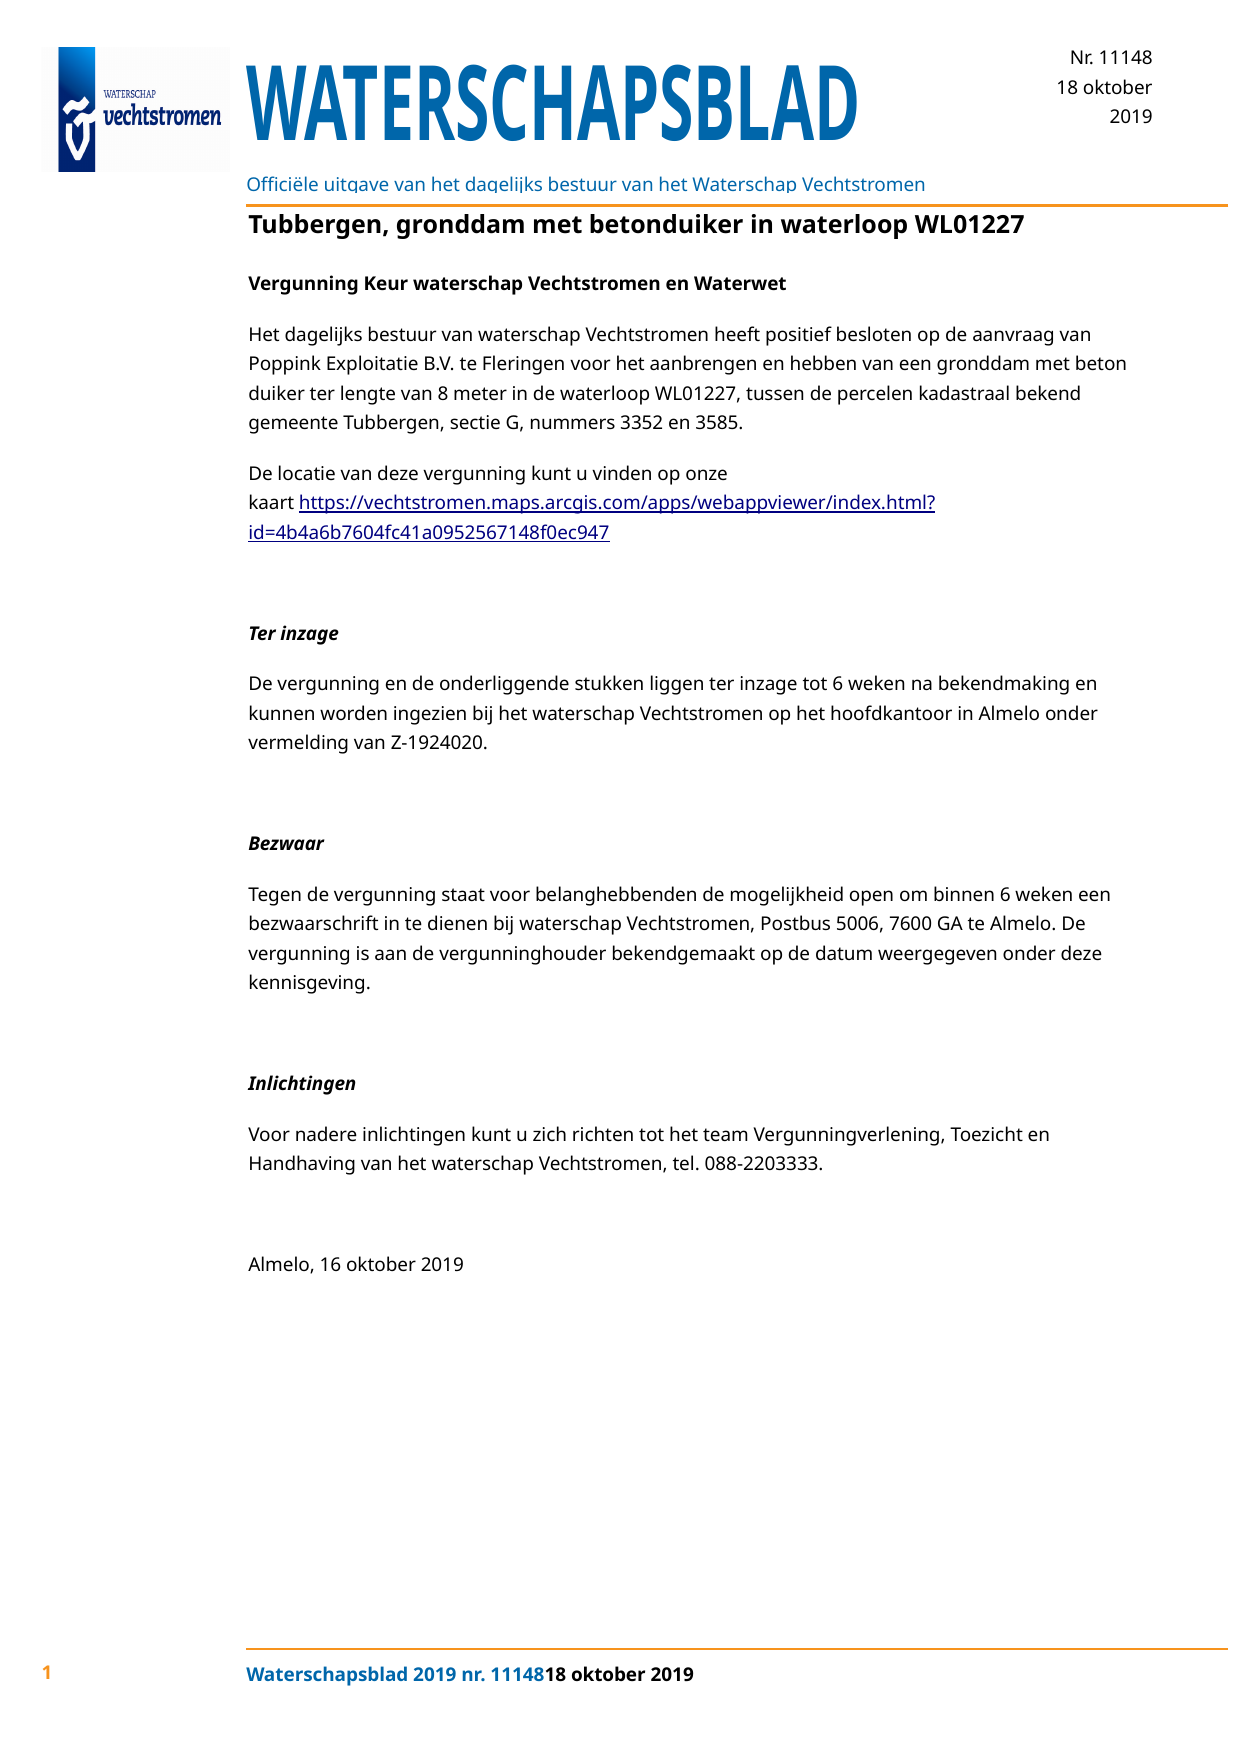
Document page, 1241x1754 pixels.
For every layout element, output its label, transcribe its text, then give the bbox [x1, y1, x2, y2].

text Inlichtingen [248, 1070, 1152, 1096]
text Voor nadere inlichtingen kunt u zich richten tot het team Vergunningverlening, Toezicht en Handhaving van het waterschap Vechtstromen, tel. 088-2203333. [248, 1121, 1152, 1176]
picture [41, 47, 231, 172]
text Bezwaar [248, 830, 1152, 856]
text De vergunning en de onderliggende stukken liggen ter inzage tot 6 weken na bekendmaking en kunnen worden ingezien bij het waterschap Vechtstromen op het hoofdkantoor in Almelo onder vermelding van Z-1924020. [248, 670, 1152, 755]
text Het dagelijks bestuur van waterschap Vechtstromen heeft positief besloten op de aanvraag van Poppink Exploitatie B.V. te Fleringen voor het aanbrengen en hebben van een gronddam met beton duiker ter lengte van 8 meter in de waterloop WL01227, tussen de percelen kadastraal bekend gemeente Tubbergen, sectie G, nummers 3352 en 3585. [248, 321, 1152, 435]
text De locatie van deze vergunning kunt u vinden op onze kaart https://vechtstromen.maps.arcgis.com/apps/webappviewer/index.html?id=4b4a6b7604fc41a0952567148f0ec947 [248, 460, 1152, 545]
text Vergunning Keur waterschap Vechtstromen en Waterwet [248, 270, 1152, 296]
text Tubbergen, gronddam met betonduiker in waterloop WL01227 [248, 207, 1152, 241]
text Almelo, 16 oktober 2019 [248, 1251, 1152, 1277]
text Ter inzage [248, 620, 1152, 646]
text Tegen de vergunning staat voor belanghebbenden de mogelijkheid open om binnen 6 weken een bezwaarschrift in te dienen bij waterschap Vechtstromen, Postbus 5006, 7600 GA te Almelo. De vergunning is aan de vergunninghouder bekendgemaakt op de datum weergegeven onder deze kennisgeving. [248, 881, 1152, 995]
